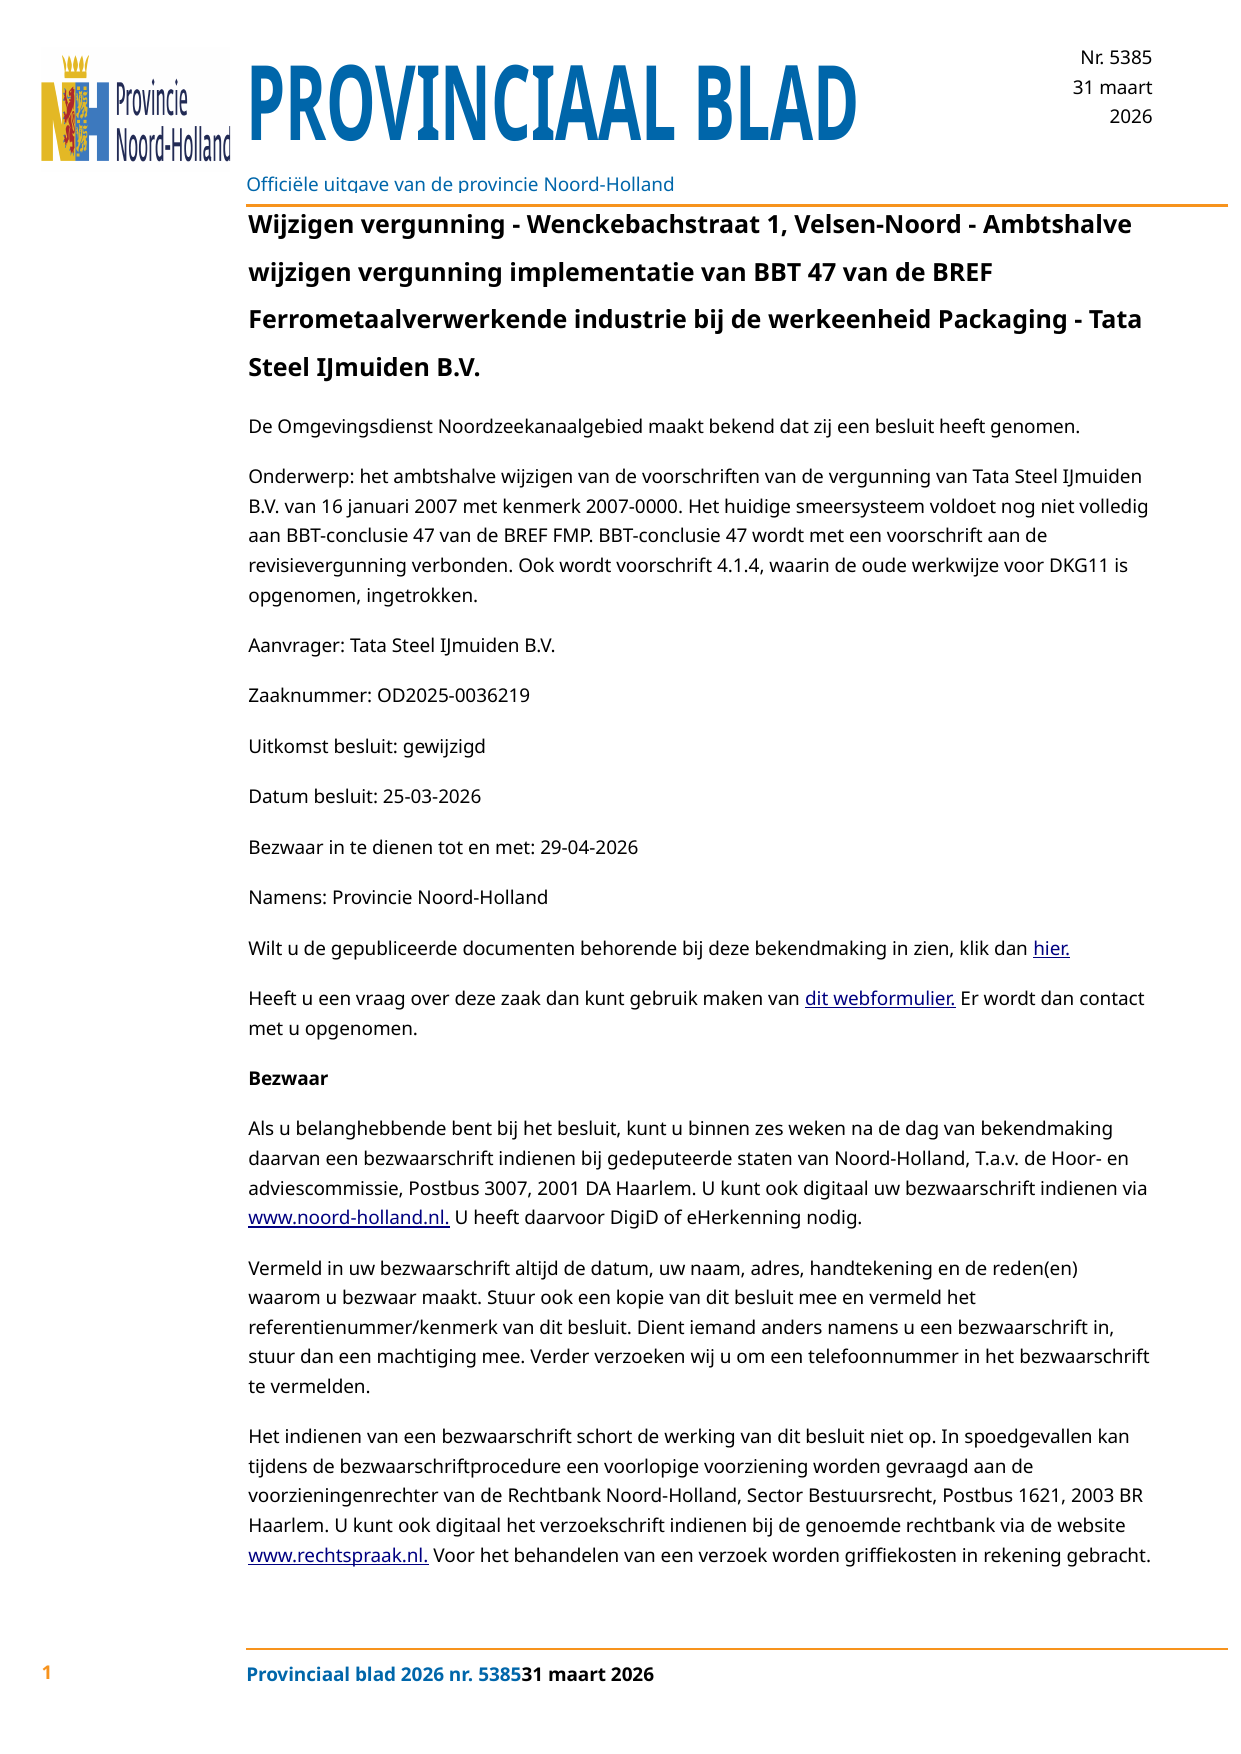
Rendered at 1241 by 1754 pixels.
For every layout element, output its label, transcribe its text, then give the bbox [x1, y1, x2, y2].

picture [41, 47, 231, 172]
text Wijzigen vergunning - Wenckebachstraat 1, Velsen-Noord - Ambtshalve wijzigen vergunning implementatie van BBT 47 van de BREF Ferrometaalverwerkende industrie bij de werkeenheid Packaging - Tata Steel IJmuiden B.V. [248, 207, 1152, 384]
text Namens: Provincie Noord-Holland [248, 884, 1152, 910]
text De Omgevingsdienst Noordzeekanaalgebied maakt bekend dat zij een besluit heeft genomen. [248, 413, 1152, 439]
text Zaaknummer: OD2025-0036219 [248, 683, 1152, 708]
text Het indienen van een bezwaarschrift schort de werking van dit besluit niet op. In spoedgevallen kan tijdens de bezwaarschriftprocedure een voorlopige voorziening worden gevraagd aan de voorzieningenrechter van de Rechtbank Noord-Holland, Sector Bestuursrecht, Postbus 1621, 2003 BR Haarlem. U kunt ook digitaal het verzoekschrift indienen bij de genoemde rechtbank via de website www.rechtspraak.nl. Voor het behandelen van een verzoek worden griffiekosten in rekening gebracht. [248, 1423, 1152, 1568]
text Bezwaar [248, 1065, 1152, 1091]
text Wilt u de gepubliceerde documenten behorende bij deze bekendmaking in zien, klik dan hier. [248, 935, 1152, 961]
text Vermeld in uw bezwaarschrift altijd de datum, uw naam, adres, handtekening en de reden(en) waarom u bezwaar maakt. Stuur ook een kopie van dit besluit mee en vermeld het referentienummer/kenmerk van dit besluit. Dient iemand anders namens u een bezwaarschrift in, stuur dan een machtiging mee. Verder verzoeken wij u om een telefoonnummer in het bezwaarschrift te vermelden. [248, 1255, 1152, 1399]
text Heeft u een vraag over deze zaak dan kunt gebruik maken van dit webformulier. Er wordt dan contact met u opgenomen. [248, 985, 1152, 1041]
text Onderwerp: het ambtshalve wijzigen van de voorschriften van de vergunning van Tata Steel IJmuiden B.V. van 16 januari 2007 met kenmerk 2007-0000. Het huidige smeersysteem voldoet nog niet volledig aan BBT-conclusie 47 van de BREF FMP. BBT-conclusie 47 wordt met een voorschrift aan de revisievergunning verbonden. Ook wordt voorschrift 4.1.4, waarin de oude werkwijze voor DKG11 is opgenomen, ingetrokken. [248, 463, 1152, 608]
text Aanvrager: Tata Steel IJmuiden B.V. [248, 632, 1152, 658]
text Bezwaar in te dienen tot en met: 29-04-2026 [248, 834, 1152, 860]
text Uitkomst besluit: gewijzigd [248, 733, 1152, 759]
text Als u belanghebbende bent bij het besluit, kunt u binnen zes weken na de dag van bekendmaking daarvan een bezwaarschrift indienen bij gedeputeerde staten van Noord-Holland, T.a.v. de Hoor- en adviescommissie, Postbus 3007, 2001 DA Haarlem. U kunt ook digitaal uw bezwaarschrift indienen via www.noord-holland.nl. U heeft daarvoor DigiD of eHerkenning nodig. [248, 1116, 1152, 1230]
text Datum besluit: 25-03-2026 [248, 783, 1152, 809]
